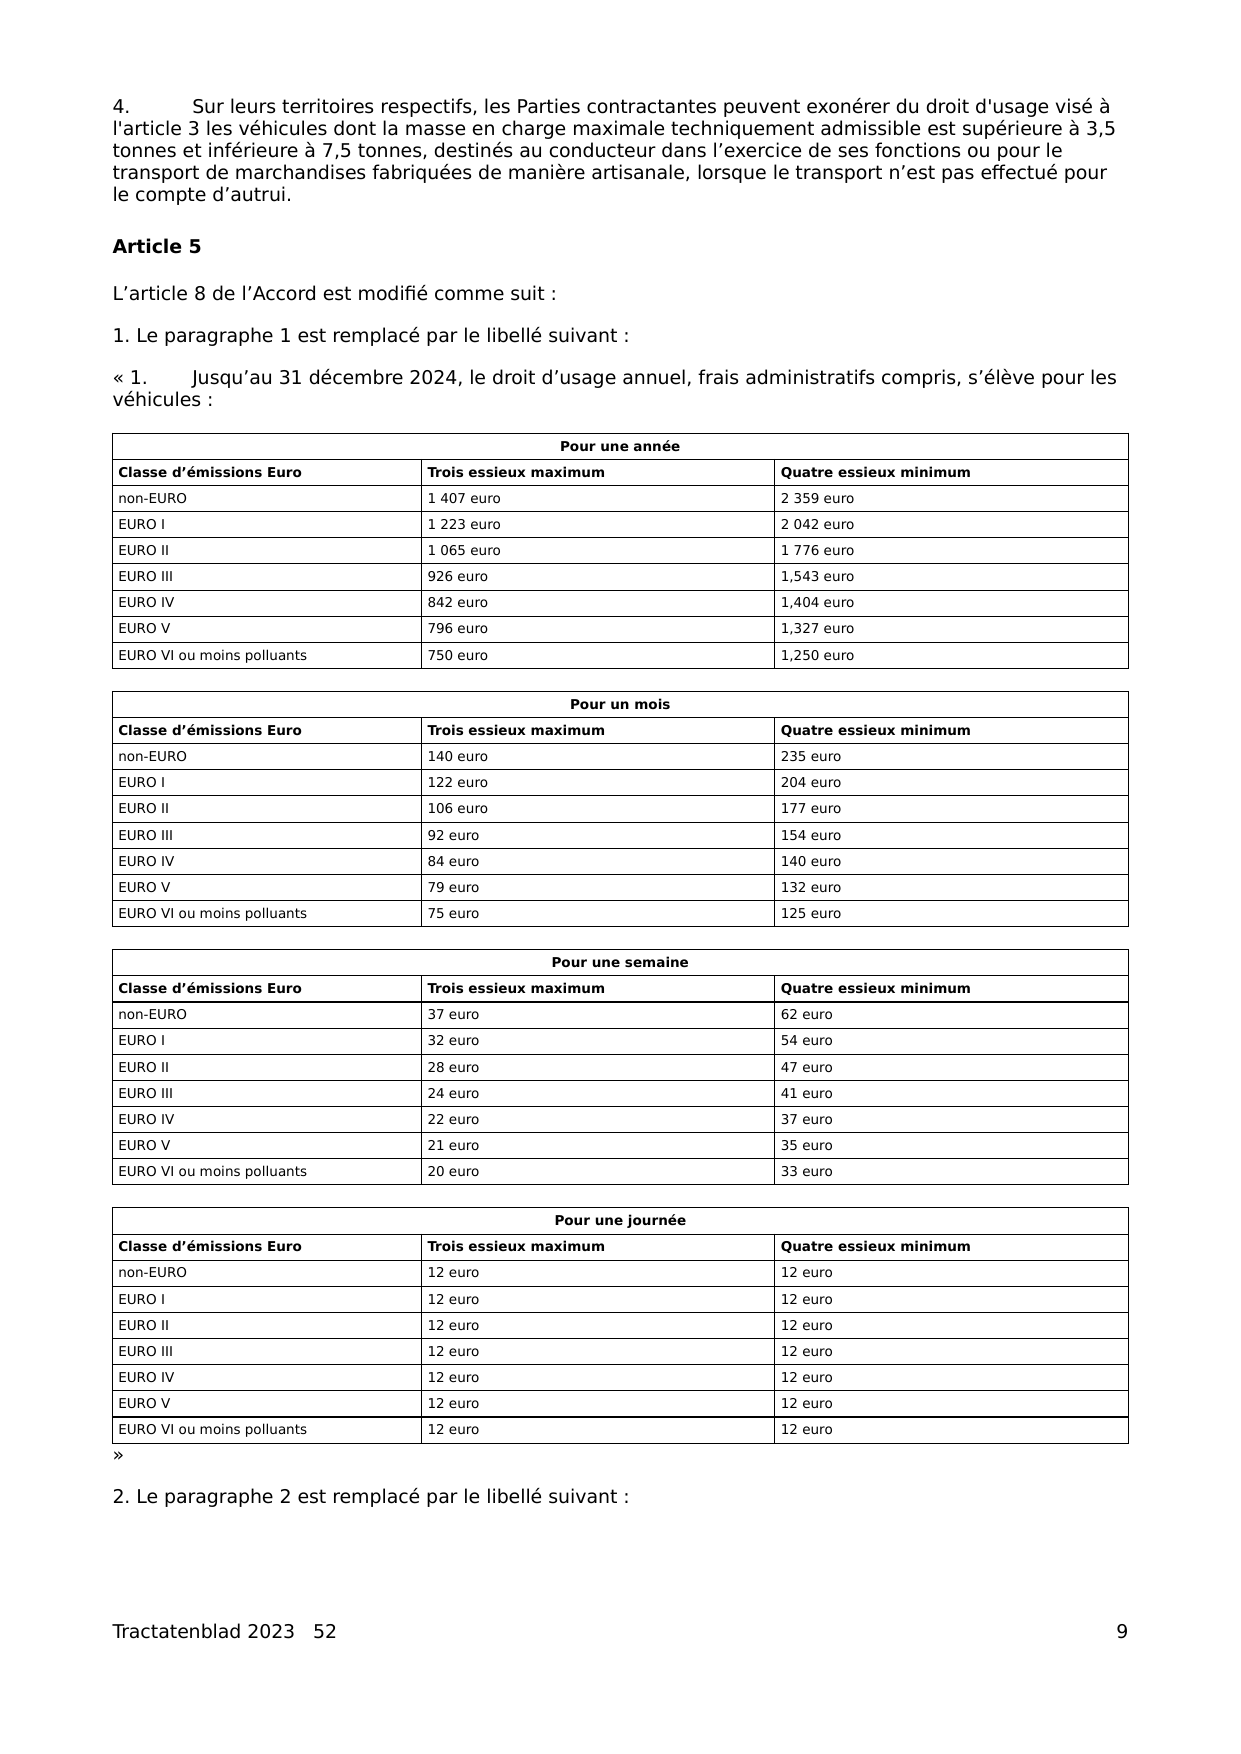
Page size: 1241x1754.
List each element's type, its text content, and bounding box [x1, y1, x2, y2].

table_cell Quatre essieux minimum [775, 718, 1128, 743]
table_cell 20 euro [422, 1159, 774, 1184]
table_cell Quatre essieux minimum [775, 460, 1128, 485]
table_cell non-EURO [113, 1261, 421, 1286]
table_cell non-EURO [113, 1003, 421, 1027]
table_cell EURO VI ou moins polluants [113, 1159, 421, 1184]
table_cell EURO I [113, 512, 421, 537]
table_cell EURO IV [113, 849, 421, 874]
text » [112, 1444, 1128, 1466]
table_cell 140 euro [422, 744, 774, 769]
table_cell 37 euro [422, 1003, 774, 1027]
table_cell EURO II [113, 1055, 421, 1080]
table_cell 12 euro [422, 1391, 774, 1416]
table_cell 12 euro [775, 1339, 1128, 1364]
table_cell 140 euro [775, 849, 1128, 874]
table_cell Classe d’émissions Euro [113, 460, 421, 485]
table_cell 12 euro [422, 1261, 774, 1286]
table_cell Trois essieux maximum [422, 1235, 774, 1259]
table_header Pour une semaine [113, 950, 1128, 975]
table_cell EURO V [113, 1391, 421, 1416]
table_cell 796 euro [422, 617, 774, 642]
table_cell 75 euro [422, 901, 774, 926]
text « 1. Jusqu’au 31 décembre 2024, le droit d’usage annuel, frais administratifs compris, s’élève pour les véhicules : [112, 367, 1128, 411]
table_cell 204 euro [775, 770, 1128, 795]
table_cell 177 euro [775, 796, 1128, 822]
table_cell Quatre essieux minimum [775, 976, 1128, 1001]
table_cell Classe d’émissions Euro [113, 976, 421, 1001]
table_cell 33 euro [775, 1159, 1128, 1184]
table_cell 21 euro [422, 1133, 774, 1158]
table_cell 24 euro [422, 1081, 774, 1106]
table_cell 926 euro [422, 564, 774, 589]
text 2. Le paragraphe 2 est remplacé par le libellé suivant : [112, 1486, 1128, 1508]
table_cell 12 euro [775, 1391, 1128, 1416]
table_cell 1 223 euro [422, 512, 774, 537]
table_cell EURO IV [113, 1107, 421, 1132]
table_cell EURO VI ou moins polluants [113, 901, 421, 926]
table_cell 1,543 euro [775, 564, 1128, 589]
table_cell Classe d’émissions Euro [113, 1235, 421, 1259]
table_cell Quatre essieux minimum [775, 1235, 1128, 1259]
table_cell 62 euro [775, 1003, 1128, 1027]
subtitle Article 5 [112, 236, 1128, 258]
table_cell 1 776 euro [775, 538, 1128, 563]
table_cell 154 euro [775, 823, 1128, 848]
table_cell 132 euro [775, 875, 1128, 900]
table_cell EURO VI ou moins polluants [113, 643, 421, 668]
table_cell 92 euro [422, 823, 774, 848]
table_cell 235 euro [775, 744, 1128, 769]
table_cell 12 euro [422, 1365, 774, 1390]
table_cell 37 euro [775, 1107, 1128, 1132]
table_cell 35 euro [775, 1133, 1128, 1158]
table_cell 32 euro [422, 1029, 774, 1054]
table_cell 1,327 euro [775, 617, 1128, 642]
table_cell EURO VI ou moins polluants [113, 1418, 421, 1443]
table_cell 12 euro [775, 1365, 1128, 1390]
table_header Pour une année [113, 434, 1128, 459]
table_cell non-EURO [113, 486, 421, 511]
table_cell 750 euro [422, 643, 774, 668]
table_cell 2 042 euro [775, 512, 1128, 537]
text L’article 8 de l’Accord est modifié comme suit : [112, 283, 1128, 305]
table_cell 1,404 euro [775, 591, 1128, 616]
table_cell 12 euro [775, 1261, 1128, 1286]
table_cell 106 euro [422, 796, 774, 822]
table_cell 28 euro [422, 1055, 774, 1080]
table_cell EURO I [113, 1287, 421, 1312]
table_cell 54 euro [775, 1029, 1128, 1054]
table_cell Trois essieux maximum [422, 460, 774, 485]
table_cell 12 euro [775, 1287, 1128, 1312]
table_cell 12 euro [775, 1313, 1128, 1338]
table_cell EURO II [113, 1313, 421, 1338]
table_cell EURO III [113, 1339, 421, 1364]
table_cell EURO V [113, 617, 421, 642]
table_cell EURO II [113, 796, 421, 822]
table_cell 1,250 euro [775, 643, 1128, 668]
table_cell EURO I [113, 770, 421, 795]
table_cell EURO III [113, 564, 421, 589]
table_cell 84 euro [422, 849, 774, 874]
table_cell 47 euro [775, 1055, 1128, 1080]
table_cell 12 euro [422, 1339, 774, 1364]
table_cell Trois essieux maximum [422, 976, 774, 1001]
table_cell EURO I [113, 1029, 421, 1054]
text 4. Sur leurs territoires respectifs, les Parties contractantes peuvent exonérer du droit d'usage visé à l'article 3 les véhicules dont la masse en charge maximale techniquement admissible est supérieure à 3,5 tonnes et inférieure à 7,5 tonnes, destinés au conducteur dans l’exercice de ses fonctions ou pour le transport de marchandises fabriquées de manière artisanale, lorsque le transport n’est pas effectué pour le compte d’autrui. [112, 96, 1128, 206]
table_cell 2 359 euro [775, 486, 1128, 511]
table_cell EURO IV [113, 591, 421, 616]
table_cell EURO II [113, 538, 421, 563]
table_cell EURO V [113, 875, 421, 900]
table_cell 842 euro [422, 591, 774, 616]
table_cell non-EURO [113, 744, 421, 769]
table_cell 12 euro [422, 1418, 774, 1443]
table_cell 12 euro [422, 1313, 774, 1338]
table_cell EURO III [113, 1081, 421, 1106]
table_header Pour une journée [113, 1208, 1128, 1233]
table_cell EURO IV [113, 1365, 421, 1390]
table_cell 22 euro [422, 1107, 774, 1132]
table_cell 79 euro [422, 875, 774, 900]
table_cell 125 euro [775, 901, 1128, 926]
table_cell 41 euro [775, 1081, 1128, 1106]
table_cell Classe d’émissions Euro [113, 718, 421, 743]
table_cell EURO III [113, 823, 421, 848]
table_header Pour un mois [113, 692, 1128, 717]
text 1. Le paragraphe 1 est remplacé par le libellé suivant : [112, 325, 1128, 347]
table_cell 12 euro [775, 1418, 1128, 1443]
table_cell 1 065 euro [422, 538, 774, 563]
table_cell 122 euro [422, 770, 774, 795]
table_cell Trois essieux maximum [422, 718, 774, 743]
table_cell 12 euro [422, 1287, 774, 1312]
table_cell EURO V [113, 1133, 421, 1158]
table_cell 1 407 euro [422, 486, 774, 511]
